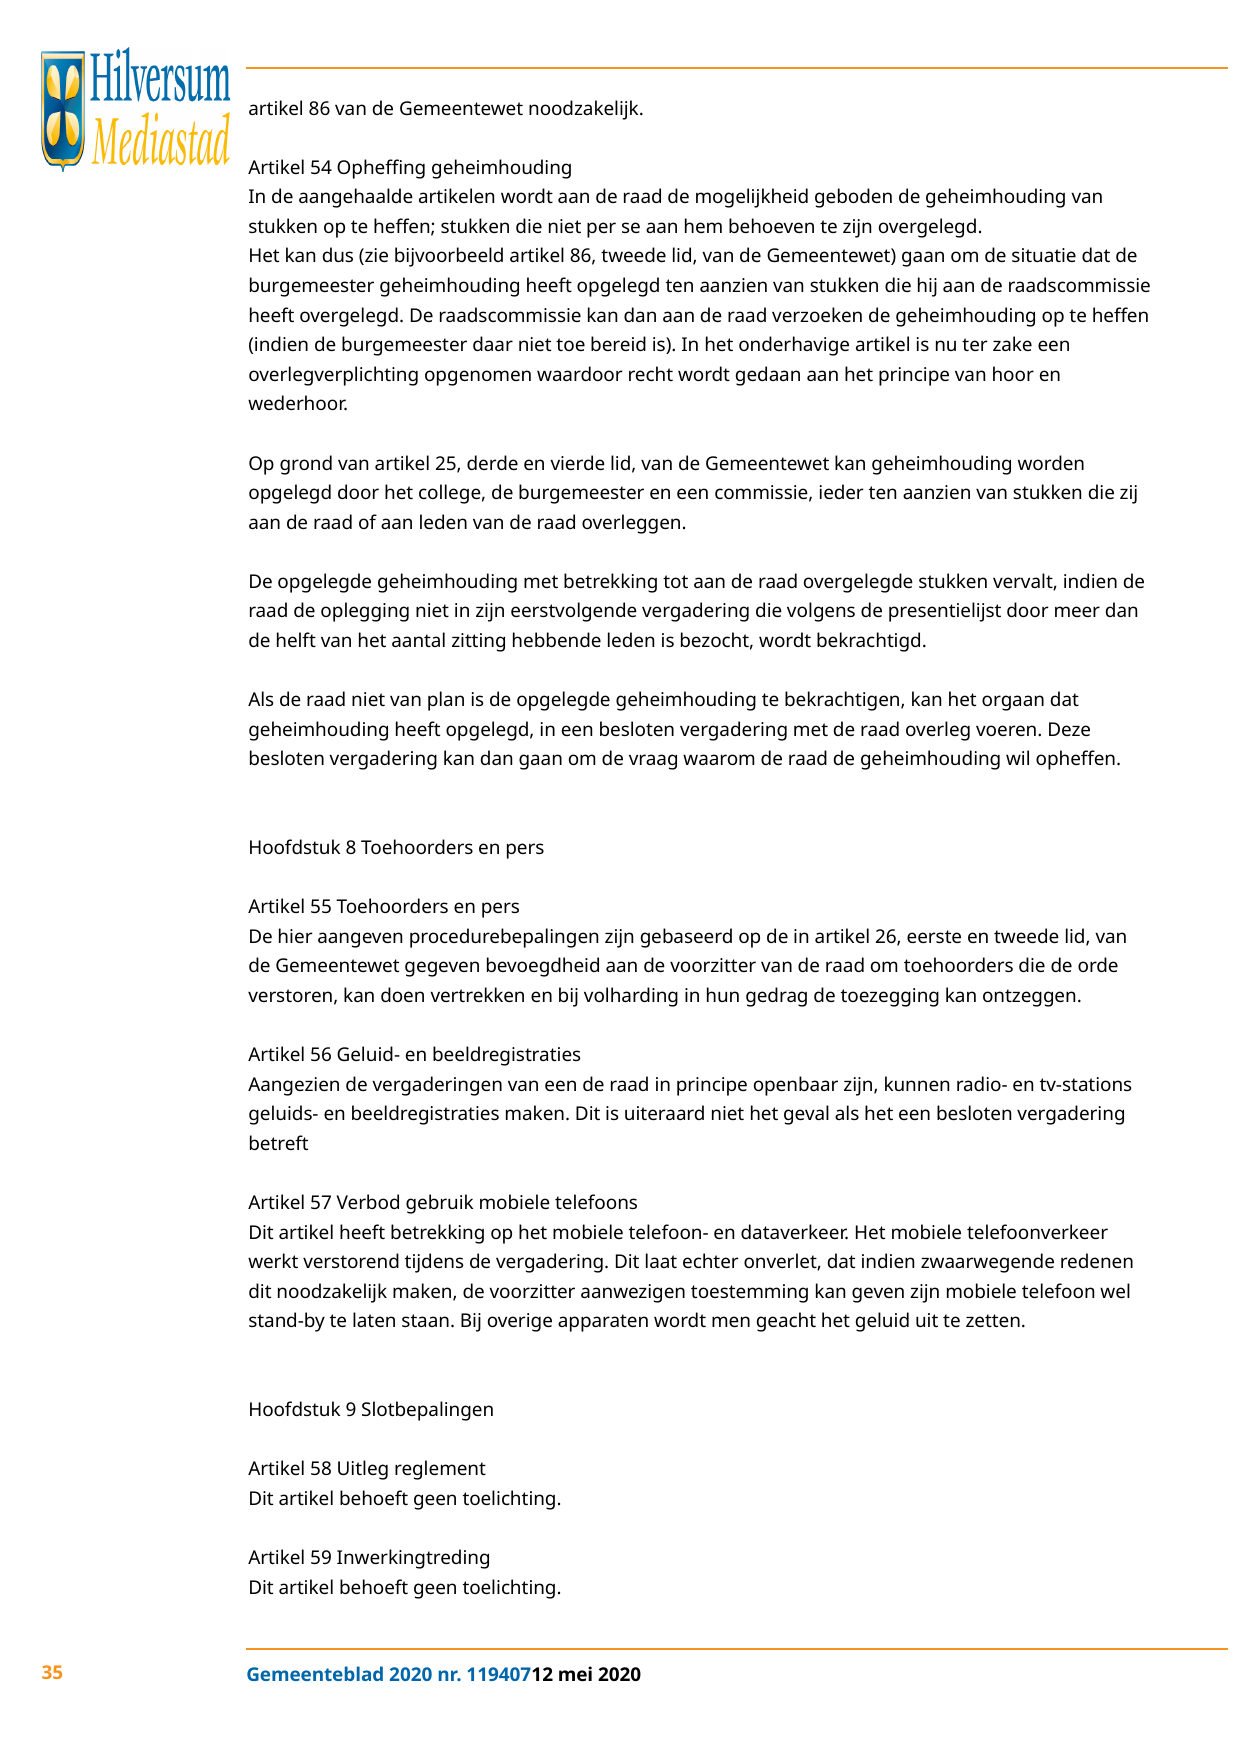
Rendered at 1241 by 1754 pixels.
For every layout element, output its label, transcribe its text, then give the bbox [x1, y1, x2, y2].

text In de aangehaalde artikelen wordt aan de raad de mogelijkheid geboden de geheimhouding van stukken op te heffen; stukken die niet per se aan hem behoeven te zijn overgelegd. [248, 183, 1152, 239]
text Het kan dus (zie bijvoorbeeld artikel 86, tweede lid, van de Gemeentewet) gaan om de situatie dat de burgemeester geheimhouding heeft opgelegd ten aanzien van stukken die hij aan de raadscommissie heeft overgelegd. De raadscommissie kan dan aan de raad verzoeken de geheimhouding op te heffen (indien de burgemeester daar niet toe bereid is). In het onderhavige artikel is nu ter zake een overlegverplichting opgenomen waardoor recht wordt gedaan aan het principe van hoor en wederhoor. [248, 243, 1152, 416]
text De hier aangeven procedurebepalingen zijn gebaseerd op de in artikel 26, eerste en tweede lid, van de Gemeentewet gegeven bevoegdheid aan de voorzitter van de raad om toehoorders die de orde verstoren, kan doen vertrekken en bij volharding in hun gedrag de toezegging kan ontzeggen. [248, 923, 1152, 1008]
text artikel 86 van de Gemeentewet noodzakelijk. [248, 95, 1152, 121]
picture [41, 47, 231, 172]
text Artikel 59 Inwerkingtreding [248, 1544, 1152, 1570]
text Artikel 56 Geluid- en beeldregistraties [248, 1041, 1152, 1067]
text Aangezien de vergaderingen van een de raad in principe openbaar zijn, kunnen radio- en tv-stations geluids- en beeldregistraties maken. Dit is uiteraard niet het geval als het een besloten vergadering betreft [248, 1071, 1152, 1156]
text Hoofdstuk 8 Toehoorders en pers [248, 834, 1152, 860]
text Dit artikel behoeft geen toelichting. [248, 1485, 1152, 1511]
text Op grond van artikel 25, derde en vierde lid, van de Gemeentewet kan geheimhouding worden opgelegd door het college, de burgemeester en een commissie, ieder ten aanzien van stukken die zij aan de raad of aan leden van de raad overleggen. [248, 450, 1152, 535]
text Artikel 54 Opheffing geheimhouding [248, 154, 1152, 180]
text De opgelegde geheimhouding met betrekking tot aan de raad overgelegde stukken vervalt, indien de raad de oplegging niet in zijn eerstvolgende vergadering die volgens de presentielijst door meer dan de helft van het aantal zitting hebbende leden is bezocht, wordt bekrachtigd. [248, 568, 1152, 653]
text Artikel 57 Verbod gebruik mobiele telefoons [248, 1189, 1152, 1215]
text Artikel 55 Toehoorders en pers [248, 893, 1152, 919]
text Hoofdstuk 9 Slotbepalingen [248, 1396, 1152, 1422]
text Artikel 58 Uitleg reglement [248, 1456, 1152, 1481]
text Dit artikel behoeft geen toelichting. [248, 1574, 1152, 1600]
text Als de raad niet van plan is de opgelegde geheimhouding te bekrachtigen, kan het orgaan dat geheimhouding heeft opgelegd, in een besloten vergadering met de raad overleg voeren. Deze besloten vergadering kan dan gaan om de vraag waarom de raad de geheimhouding wil opheffen. [248, 686, 1152, 771]
text Dit artikel heeft betrekking op het mobiele telefoon- en dataverkeer. Het mobiele telefoonverkeer werkt verstorend tijdens de vergadering. Dit laat echter onverlet, dat indien zwaarwegende redenen dit noodzakelijk maken, de voorzitter aanwezigen toestemming kan geven zijn mobiele telefoon wel stand-by te laten staan. Bij overige apparaten wordt men geacht het geluid uit te zetten. [248, 1219, 1152, 1333]
